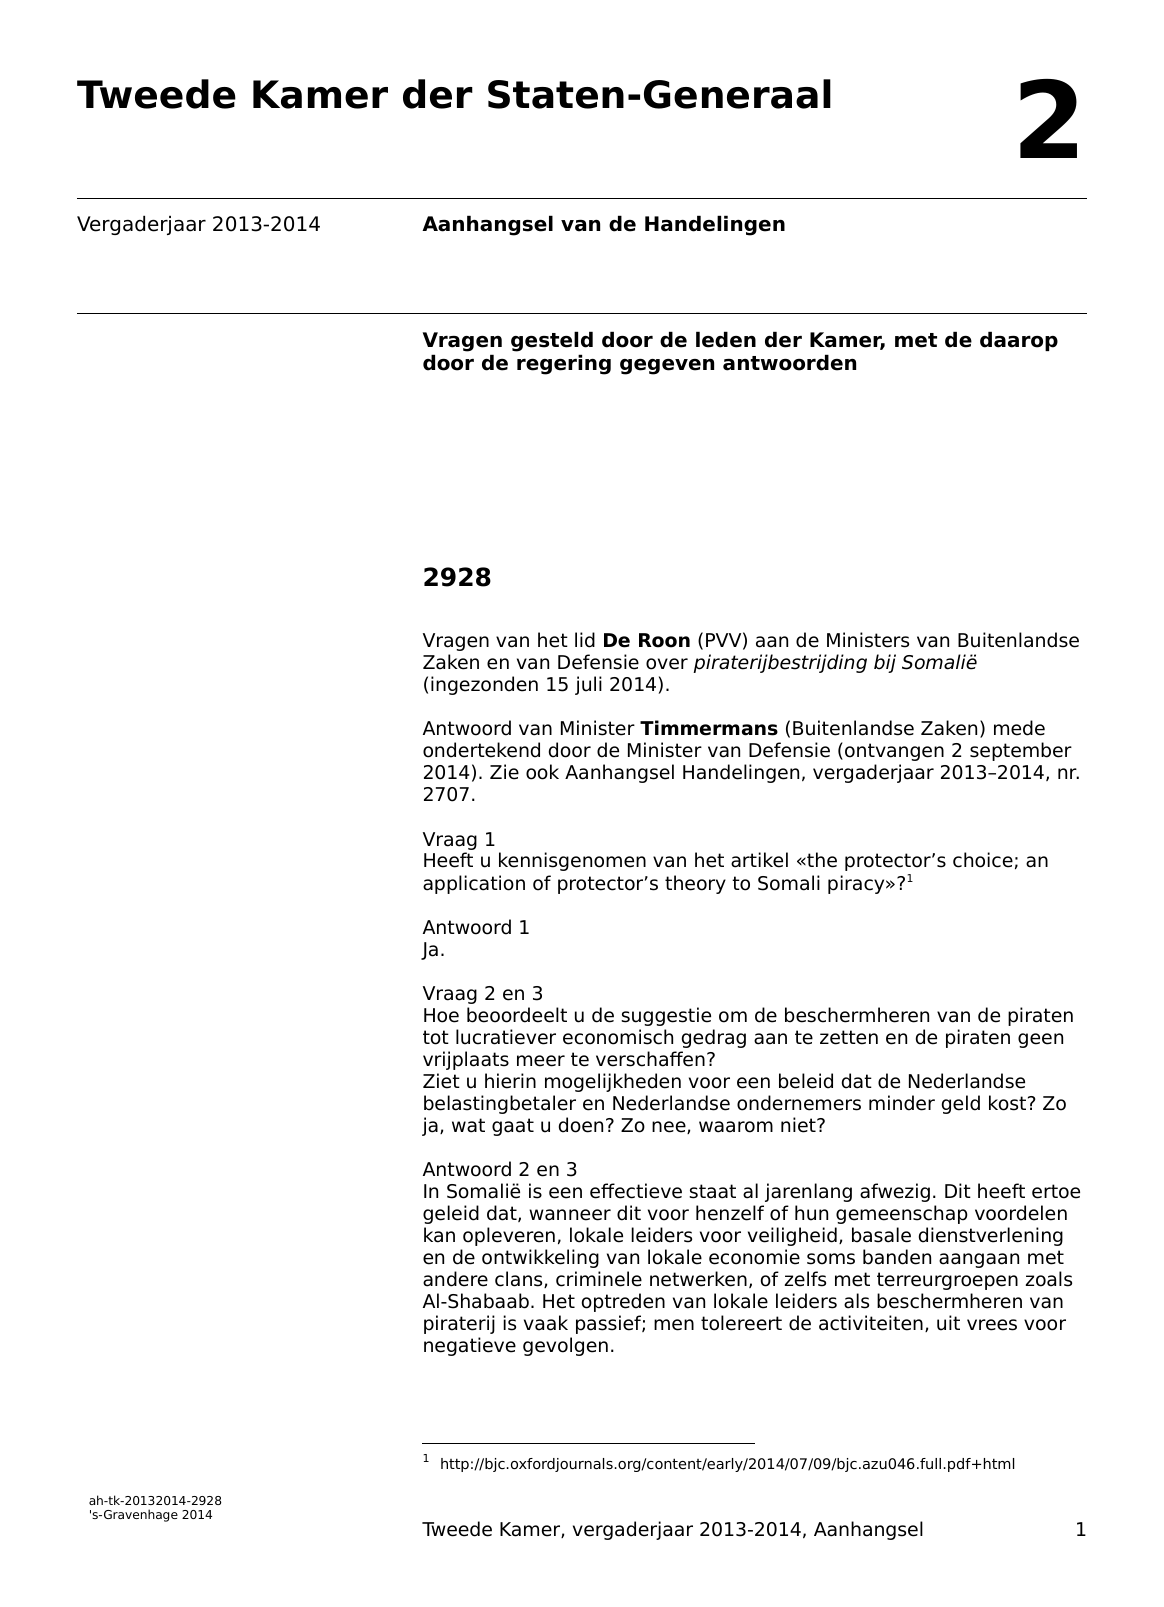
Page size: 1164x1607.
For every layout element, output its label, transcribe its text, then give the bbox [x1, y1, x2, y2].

text Antwoord 1 [422, 917, 1087, 938]
text ah-tk-20132014-2928 [88, 1494, 323, 1508]
text In Somalië is een effectieve staat al jarenlang afwezig. Dit heeft ertoe geleid dat, wanneer dit voor henzelf of hun gemeenschap voordelen kan opleveren, lokale leiders voor veiligheid, basale dienstverlening en de ontwikkeling van lokale economie soms banden aangaan met andere clans, criminele netwerken, of zelfs met terreurgroepen zoals Al-Shabaab. Het optreden van lokale leiders als beschermheren van piraterij is vaak passief; men tolereert de activiteiten, uit vrees voor negatieve gevolgen. [422, 1181, 1087, 1357]
text Antwoord 2 en 3 [422, 1159, 1087, 1181]
text Ziet u hierin mogelijkheden voor een beleid dat de Nederlandse belastingbetaler en Nederlandse ondernemers minder geld kost? Zo ja, wat gaat u doen? Zo nee, waarom niet? [422, 1071, 1087, 1137]
table_header 2 [886, 59, 1087, 198]
text Hoe beoordeelt u de suggestie om de beschermheren van de piraten tot lucratiever economisch gedrag aan te zetten en de piraten geen vrijplaats meer te verschaffen? [422, 1005, 1087, 1071]
text Vraag 2 en 3 [422, 983, 1087, 1005]
text Vragen van het lid De Roon (PVV) aan de Ministers van Buitenlandse Zaken en van Defensie over piraterijbestrijding bij Somalië (ingezonden 15 juli 2014). [422, 630, 1087, 696]
text Ja. [422, 938, 1087, 961]
table_cell Vragen gesteld door de leden der Kamer, met de daarop door de regering gegeven antwoorden [422, 314, 1087, 375]
text Vraag 1 [422, 828, 1087, 850]
table_cell Vergaderjaar 2013-2014 [77, 199, 422, 313]
table_cell Aanhangsel van de Handelingen [422, 199, 1087, 313]
table_cell [77, 314, 422, 375]
text Antwoord van Minister Timmermans (Buitenlandse Zaken) mede ondertekend door de Minister van Defensie (ontvangen 2 september 2014). Zie ook Aanhangsel Handelingen, vergaderjaar 2013–2014, nr. 2707. [422, 718, 1087, 806]
text Heeft u kennisgenomen van het artikel «the protector’s choice; an application of protector’s theory to Somali piracy»? [422, 850, 1087, 894]
text 2928 [422, 563, 1087, 592]
table_header Tweede Kamer der Staten-Generaal [77, 59, 886, 198]
text http://bjc.oxfordjournals.org/content/early/2014/07/09/bjc.azu046.full.pdf+html [422, 1452, 1087, 1474]
text 's-Gravenhage 2014 [88, 1508, 323, 1522]
